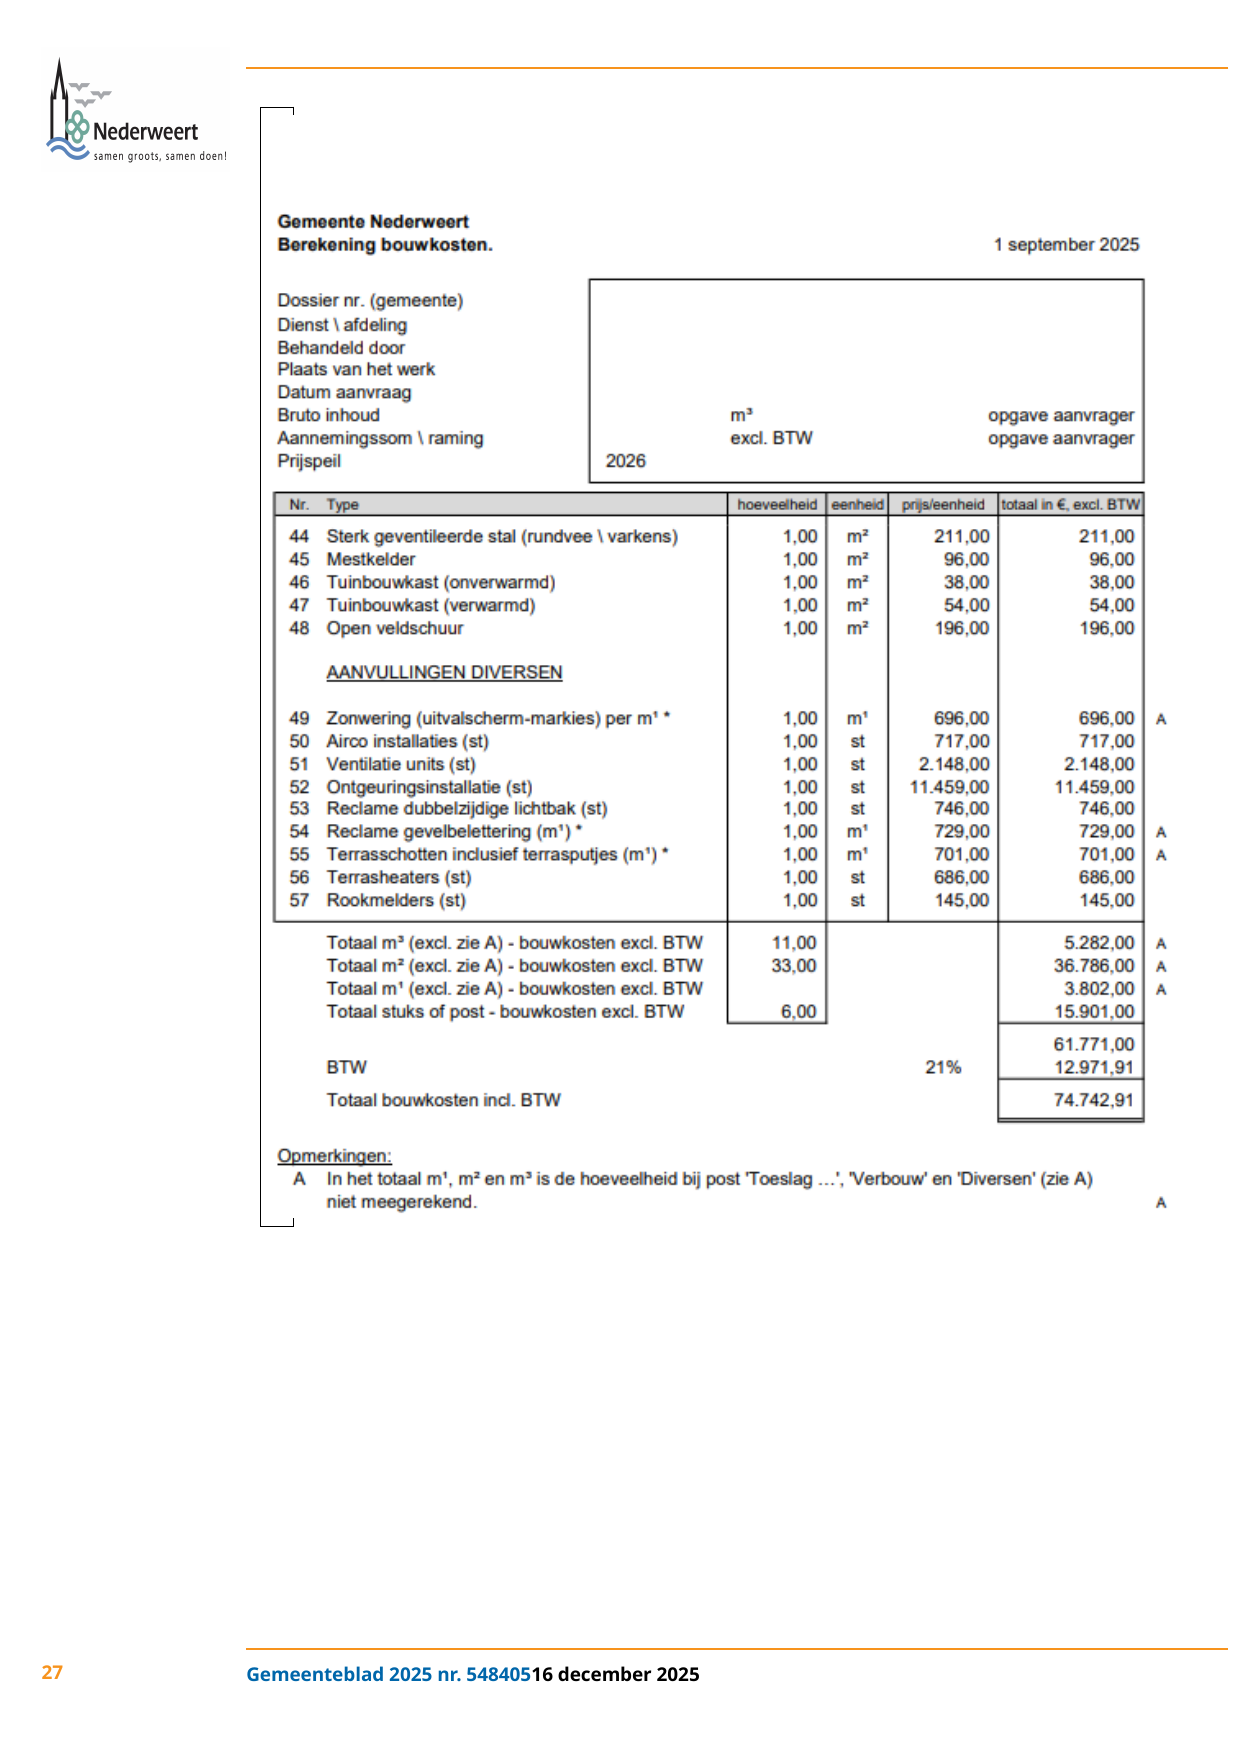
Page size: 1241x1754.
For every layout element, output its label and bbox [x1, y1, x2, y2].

picture [41, 47, 231, 172]
picture [268, 115, 1173, 1218]
